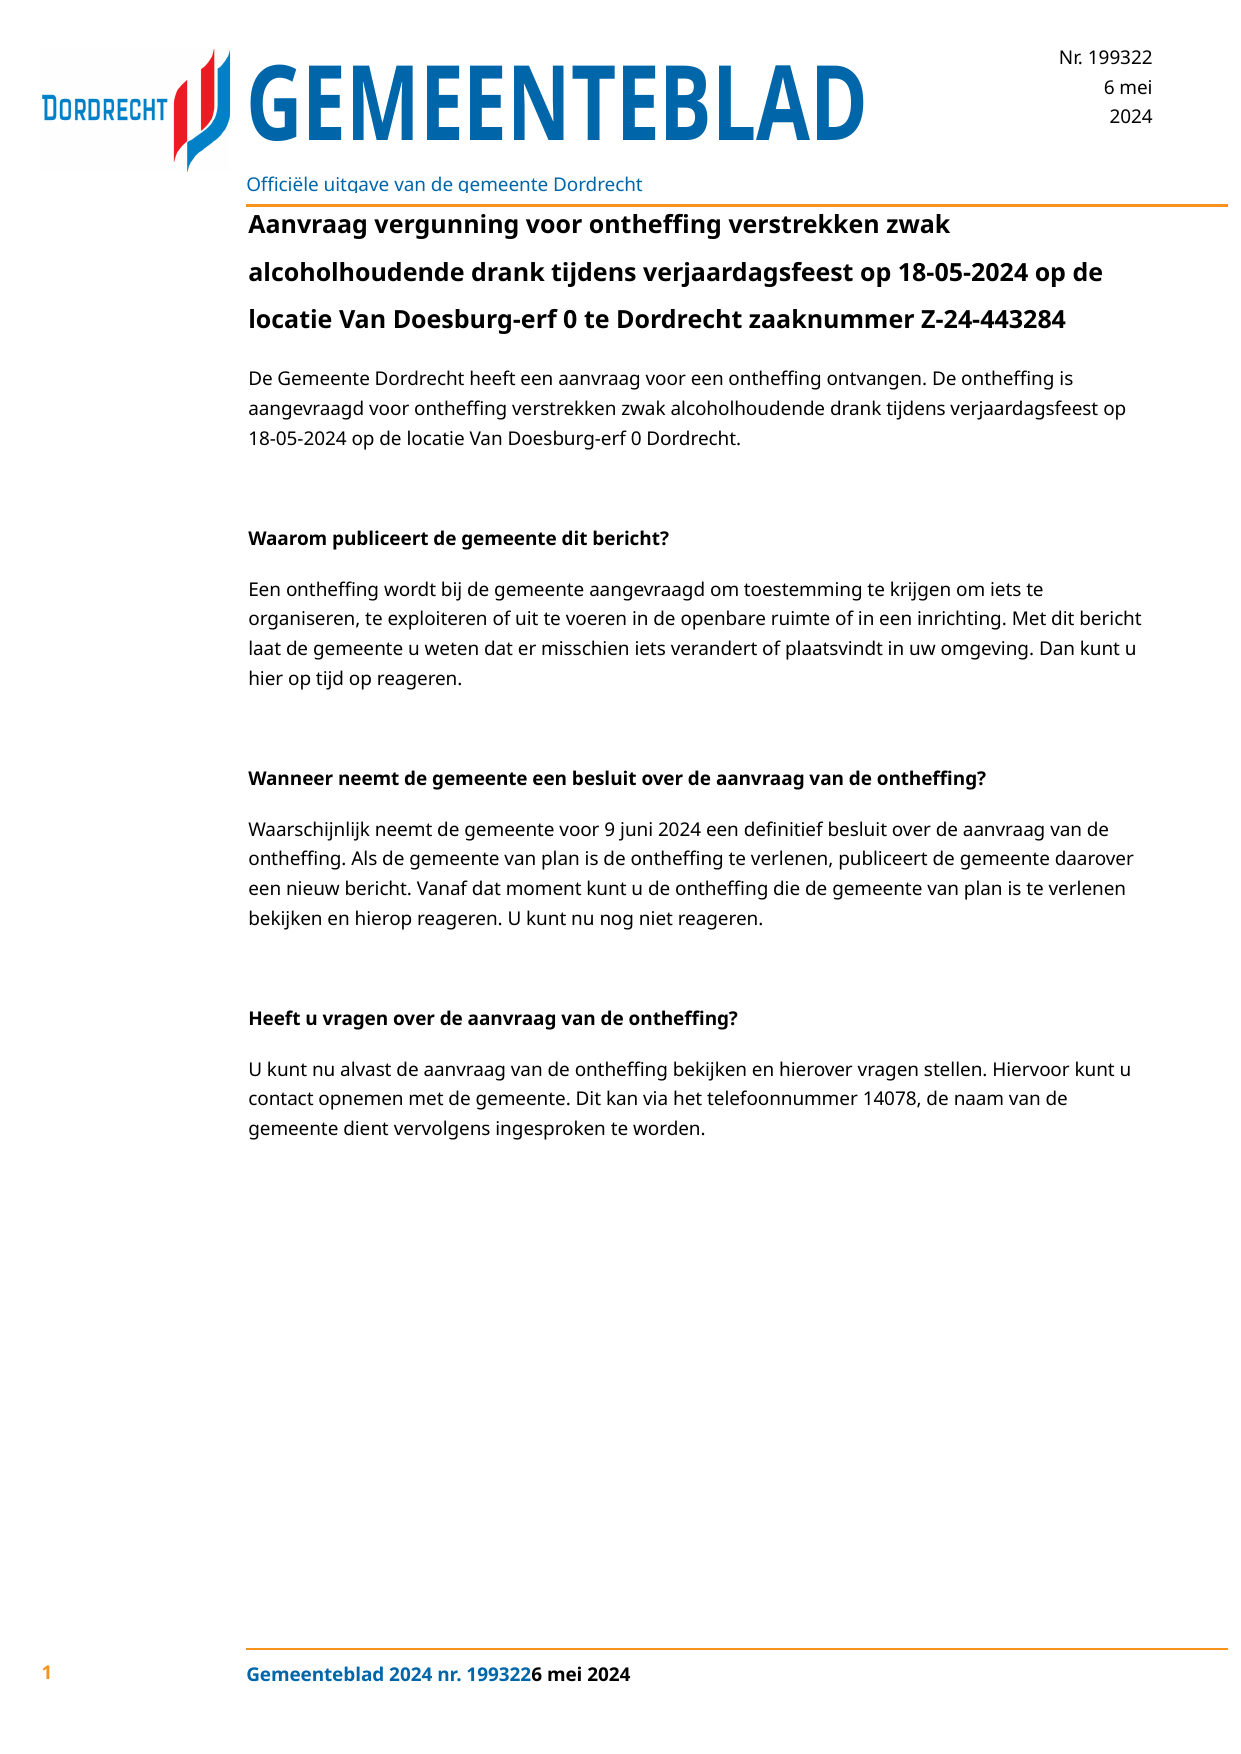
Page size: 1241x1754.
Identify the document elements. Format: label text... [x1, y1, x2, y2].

text Wanneer neemt de gemeente een besluit over de aanvraag van de ontheffing? [248, 766, 1152, 791]
text Aanvraag vergunning voor ontheffing verstrekken zwak alcoholhoudende drank tijdens verjaardagsfeest op 18-05-2024 op de locatie Van Doesburg-erf 0 te Dordrecht zaaknummer Z-24-443284 [248, 207, 1152, 336]
text U kunt nu alvast de aanvraag van de ontheffing bekijken en hierover vragen stellen. Hiervoor kunt u contact opnemen met de gemeente. Dit kan via het telefoonnummer 14078, de naam van de gemeente dient vervolgens ingesproken te worden. [248, 1056, 1152, 1141]
text De Gemeente Dordrecht heeft een aanvraag voor een ontheffing ontvangen. De ontheffing is aangevraagd voor ontheffing verstrekken zwak alcoholhoudende drank tijdens verjaardagsfeest op 18-05-2024 op de locatie Van Doesburg-erf 0 Dordrecht. [248, 366, 1152, 450]
picture [41, 47, 231, 172]
text Een ontheffing wordt bij de gemeente aangevraagd om toestemming te krijgen om iets te organiseren, te exploiteren of uit te voeren in de openbare ruimte of in een inrichting. Met dit bericht laat de gemeente u weten dat er misschien iets verandert of plaatsvindt in uw omgeving. Dan kunt u hier op tijd op reageren. [248, 576, 1152, 690]
text Waarschijnlijk neemt de gemeente voor 9 juni 2024 een definitief besluit over de aanvraag van de ontheffing. Als de gemeente van plan is de ontheffing te verlenen, publiceert de gemeente daarover een nieuw bericht. Vanaf dat moment kunt u de ontheffing die de gemeente van plan is te verlenen bekijken en hierop reageren. U kunt nu nog niet reageren. [248, 816, 1152, 930]
text Waarom publiceert de gemeente dit bericht? [248, 526, 1152, 551]
text Heeft u vragen over de aanvraag van de ontheffing? [248, 1006, 1152, 1031]
